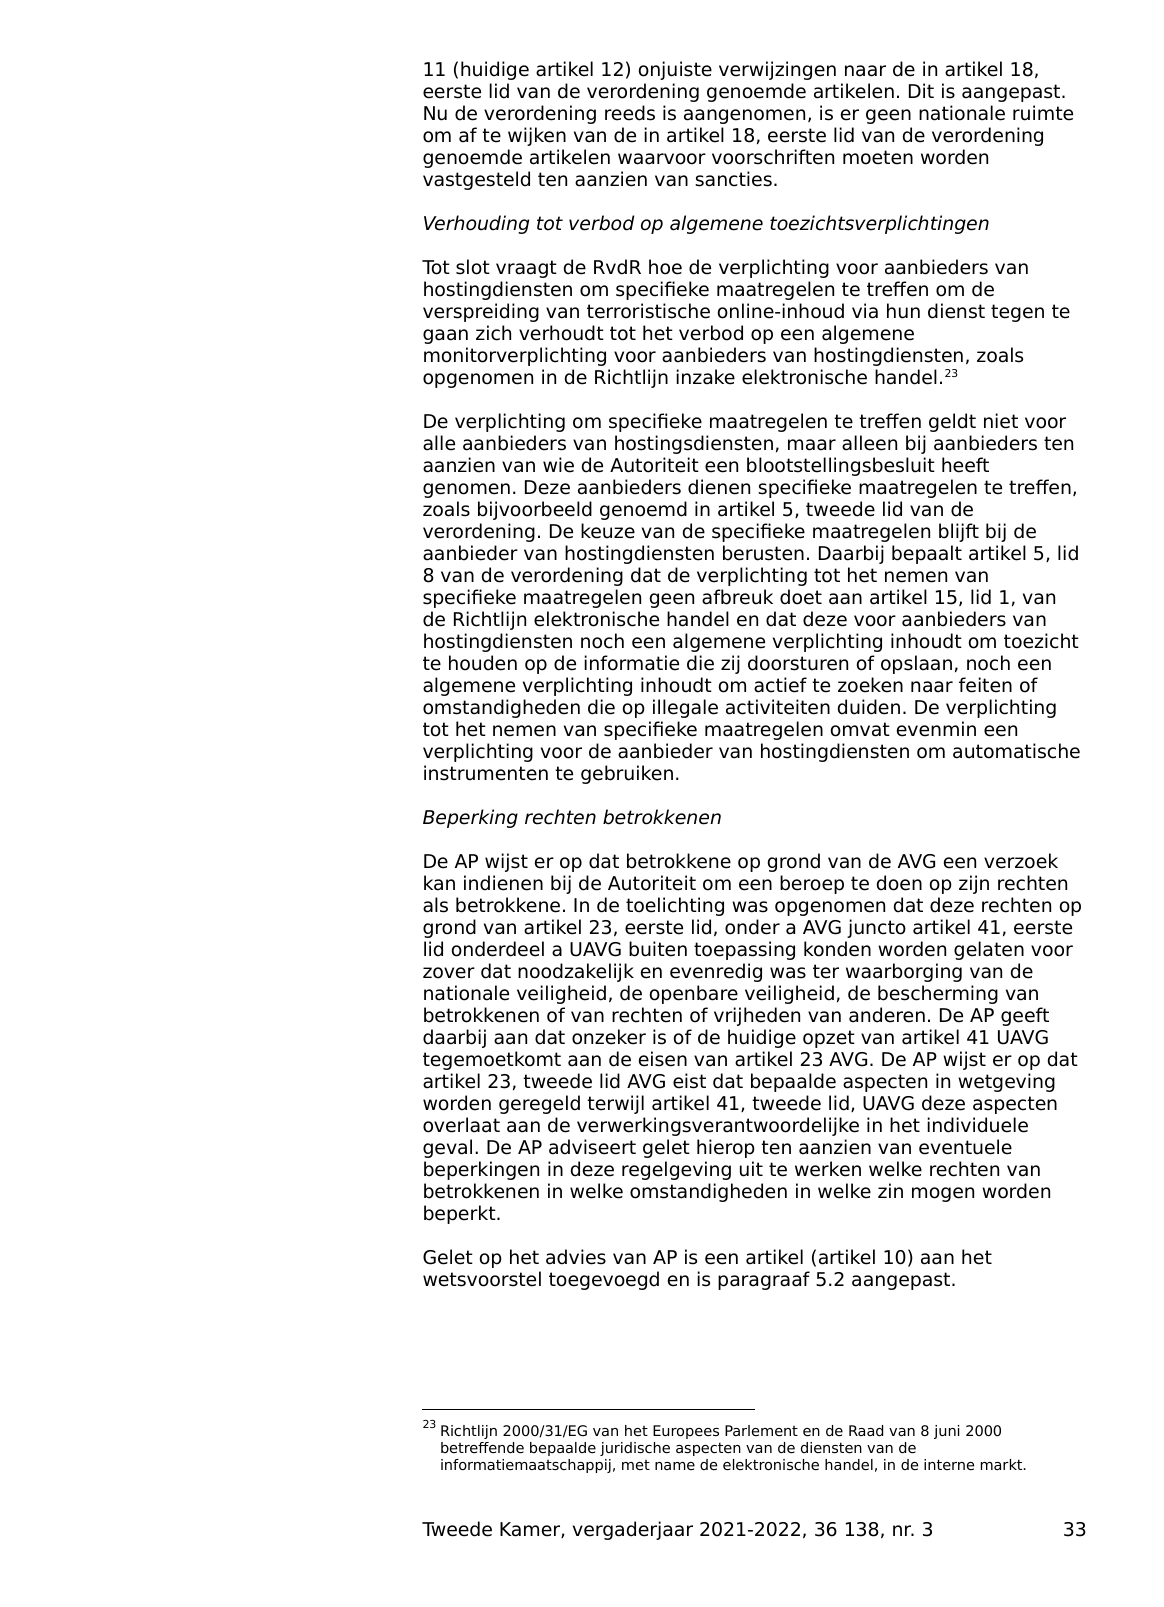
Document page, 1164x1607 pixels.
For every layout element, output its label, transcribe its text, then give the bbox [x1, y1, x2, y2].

text 11 (huidige artikel 12) onjuiste verwijzingen naar de in artikel 18, eerste lid van de verordening genoemde artikelen. Dit is aangepast. Nu de verordening reeds is aangenomen, is er geen nationale ruimte om af te wijken van de in artikel 18, eerste lid van de verordening genoemde artikelen waarvoor voorschriften moeten worden vastgesteld ten aanzien van sancties. [422, 59, 1087, 191]
text Richtlijn 2000/31/EG van het Europees Parlement en de Raad van 8 juni 2000 betreffende bepaalde juridische aspecten van de diensten van de informatiemaatschappij, met name de elektronische handel, in de interne markt. [422, 1418, 1087, 1474]
subtitle Verhouding tot verbod op algemene toezichtsverplichtingen [422, 213, 1087, 235]
text Tot slot vraagt de RvdR hoe de verplichting voor aanbieders van hostingdiensten om specifieke maatregelen te treffen om de verspreiding van terroristische online-inhoud via hun dienst tegen te gaan zich verhoudt tot het verbod op een algemene monitorverplichting voor aanbieders van hostingdiensten, zoals opgenomen in de Richtlijn inzake elektronische handel. [422, 257, 1087, 389]
text De verplichting om specifieke maatregelen te treffen geldt niet voor alle aanbieders van hostingsdiensten, maar alleen bij aanbieders ten aanzien van wie de Autoriteit een blootstellingsbesluit heeft genomen. Deze aanbieders dienen specifieke maatregelen te treffen, zoals bijvoorbeeld genoemd in artikel 5, tweede lid van de verordening. De keuze van de specifieke maatregelen blijft bij de aanbieder van hostingdiensten berusten. Daarbij bepaalt artikel 5, lid 8 van de verordening dat de verplichting tot het nemen van specifieke maatregelen geen afbreuk doet aan artikel 15, lid 1, van de Richtlijn elektronische handel en dat deze voor aanbieders van hostingdiensten noch een algemene verplichting inhoudt om toezicht te houden op de informatie die zij doorsturen of opslaan, noch een algemene verplichting inhoudt om actief te zoeken naar feiten of omstandigheden die op illegale activiteiten duiden. De verplichting tot het nemen van specifieke maatregelen omvat evenmin een verplichting voor de aanbieder van hostingdiensten om automatische instrumenten te gebruiken. [422, 411, 1087, 785]
text De AP wijst er op dat betrokkene op grond van de AVG een verzoek kan indienen bij de Autoriteit om een beroep te doen op zijn rechten als betrokkene. In de toelichting was opgenomen dat deze rechten op grond van artikel 23, eerste lid, onder a AVG juncto artikel 41, eerste lid onderdeel a UAVG buiten toepassing konden worden gelaten voor zover dat noodzakelijk en evenredig was ter waarborging van de nationale veiligheid, de openbare veiligheid, de bescherming van betrokkenen of van rechten of vrijheden van anderen. De AP geeft daarbij aan dat onzeker is of de huidige opzet van artikel 41 UAVG tegemoetkomt aan de eisen van artikel 23 AVG. De AP wijst er op dat artikel 23, tweede lid AVG eist dat bepaalde aspecten in wetgeving worden geregeld terwijl artikel 41, tweede lid, UAVG deze aspecten overlaat aan de verwerkingsverantwoordelijke in het individuele geval. De AP adviseert gelet hierop ten aanzien van eventuele beperkingen in deze regelgeving uit te werken welke rechten van betrokkenen in welke omstandigheden in welke zin mogen worden beperkt. [422, 851, 1087, 1225]
text Gelet op het advies van AP is een artikel (artikel 10) aan het wetsvoorstel toegevoegd en is paragraaf 5.2 aangepast. [422, 1247, 1087, 1291]
subtitle Beperking rechten betrokkenen [422, 807, 1087, 829]
